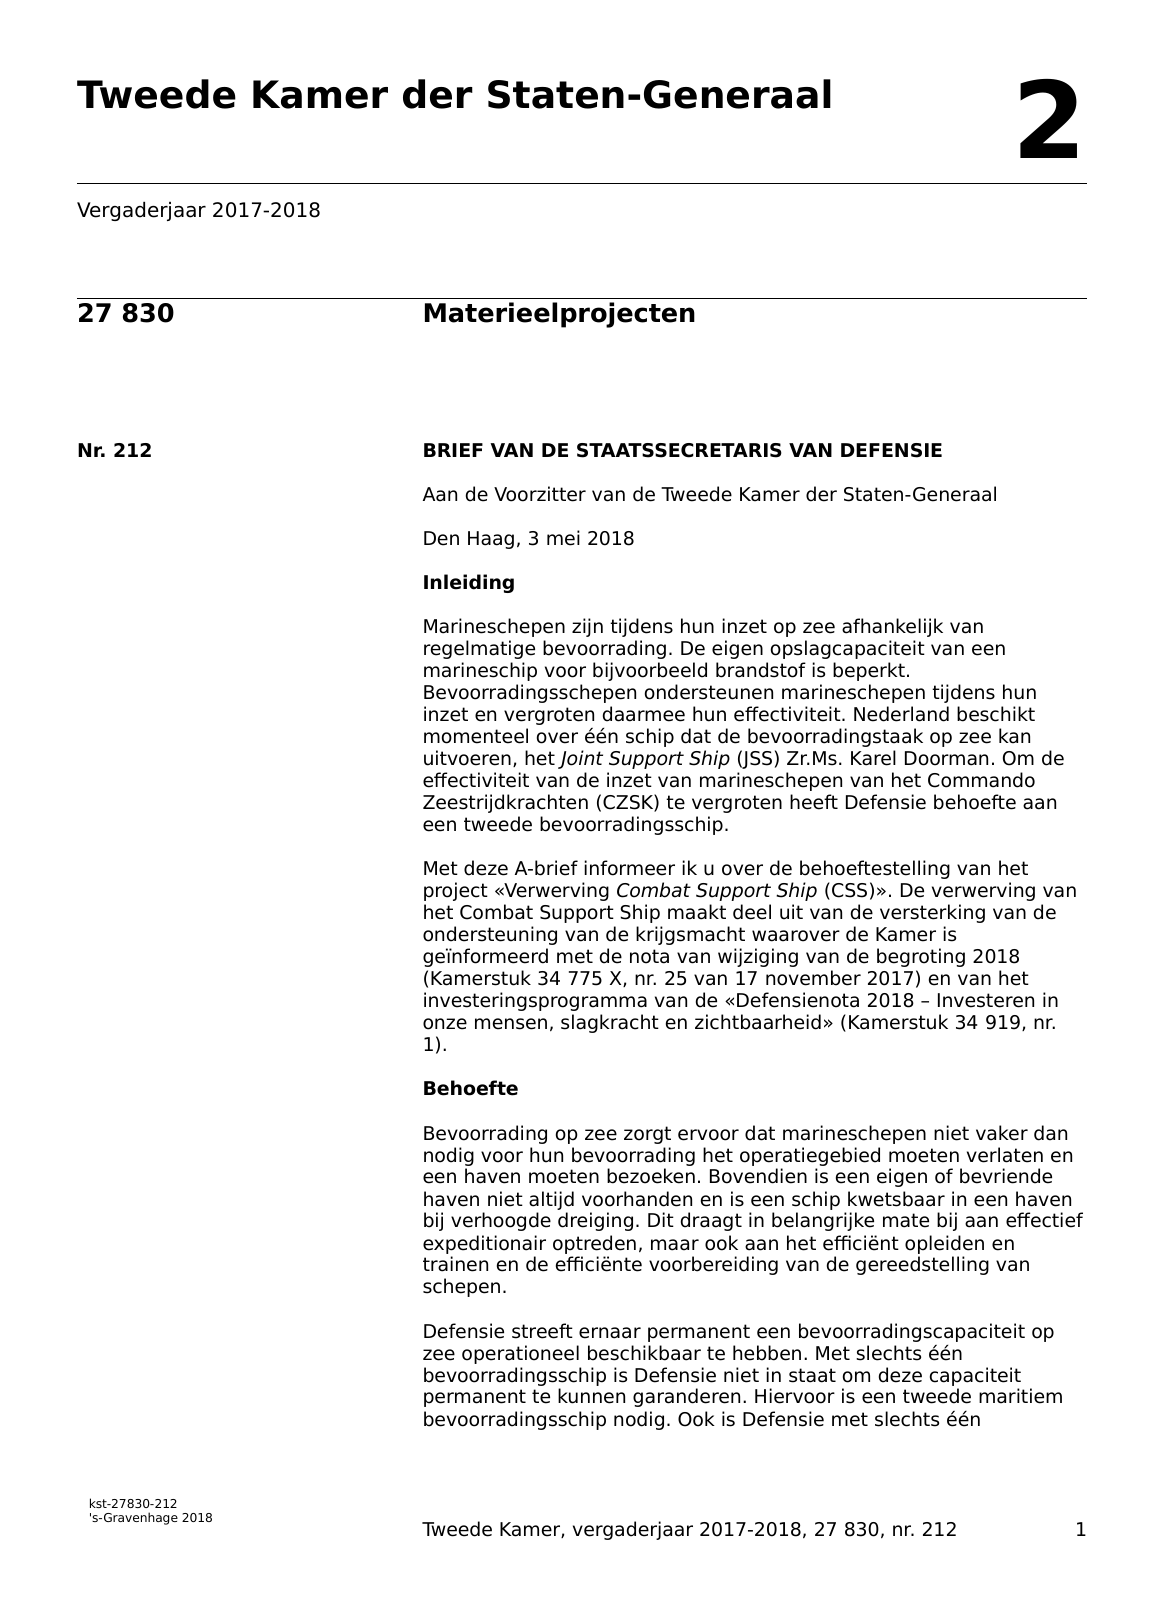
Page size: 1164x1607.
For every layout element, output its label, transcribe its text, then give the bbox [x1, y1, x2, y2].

text Met deze A-brief informeer ik u over de behoeftestelling van het project «Verwerving Combat Support Ship (CSS)». De verwerving van het Combat Support Ship maakt deel uit van de versterking van de ondersteuning van de krijgsmacht waarover de Kamer is geïnformeerd met de nota van wijziging van de begroting 2018 (Kamerstuk 34 775 X, nr. 25 van 17 november 2017) en van het investeringsprogramma van de «Defensienota 2018 – Investeren in onze mensen, slagkracht en zichtbaarheid» (Kamerstuk 34 919, nr. 1). [422, 858, 1087, 1056]
table_header Tweede Kamer der Staten-Generaal [77, 59, 886, 183]
text Defensie streeft ernaar permanent een bevoorradingscapaciteit op zee operationeel beschikbaar te hebben. Met slechts één bevoorradingsschip is Defensie niet in staat om deze capaciteit permanent te kunnen garanderen. Hiervoor is een tweede maritiem bevoorradingsschip nodig. Ook is Defensie met slechts één [422, 1321, 1087, 1430]
text 's-Gravenhage 2018 [88, 1511, 323, 1525]
subtitle 27 830 Materieelprojecten [77, 299, 1087, 329]
table_header 2 [886, 59, 1087, 183]
subtitle Behoefte [422, 1078, 1087, 1100]
table_cell Vergaderjaar 2017-2018 [77, 184, 1087, 298]
text Den Haag, 3 mei 2018 [422, 528, 1087, 550]
text Aan de Voorzitter van de Tweede Kamer der Staten-Generaal [422, 484, 1087, 506]
text kst-27830-212 [88, 1497, 323, 1511]
text Marineschepen zijn tijdens hun inzet op zee afhankelijk van regelmatige bevoorrading. De eigen opslagcapaciteit van een marineschip voor bijvoorbeeld brandstof is beperkt. Bevoorradingsschepen ondersteunen marineschepen tijdens hun inzet en vergroten daarmee hun effectiviteit. Nederland beschikt momenteel over één schip dat de bevoorradingstaak op zee kan uitvoeren, het Joint Support Ship (JSS) Zr.Ms. Karel Doorman. Om de effectiviteit van de inzet van marineschepen van het Commando Zeestrijdkrachten (CZSK) te vergroten heeft Defensie behoefte aan een tweede bevoorradingsschip. [422, 616, 1087, 836]
subtitle Nr. 212 BRIEF VAN DE STAATSSECRETARIS VAN DEFENSIE [77, 440, 1087, 462]
text Bevoorrading op zee zorgt ervoor dat marineschepen niet vaker dan nodig voor hun bevoorrading het operatiegebied moeten verlaten en een haven moeten bezoeken. Bovendien is een eigen of bevriende haven niet altijd voorhanden en is een schip kwetsbaar in een haven bij verhoogde dreiging. Dit draagt in belangrijke mate bij aan effectief expeditionair optreden, maar ook aan het efficiënt opleiden en trainen en de efficiënte voorbereiding van de gereedstelling van schepen. [422, 1122, 1087, 1298]
subtitle Inleiding [422, 572, 1087, 594]
